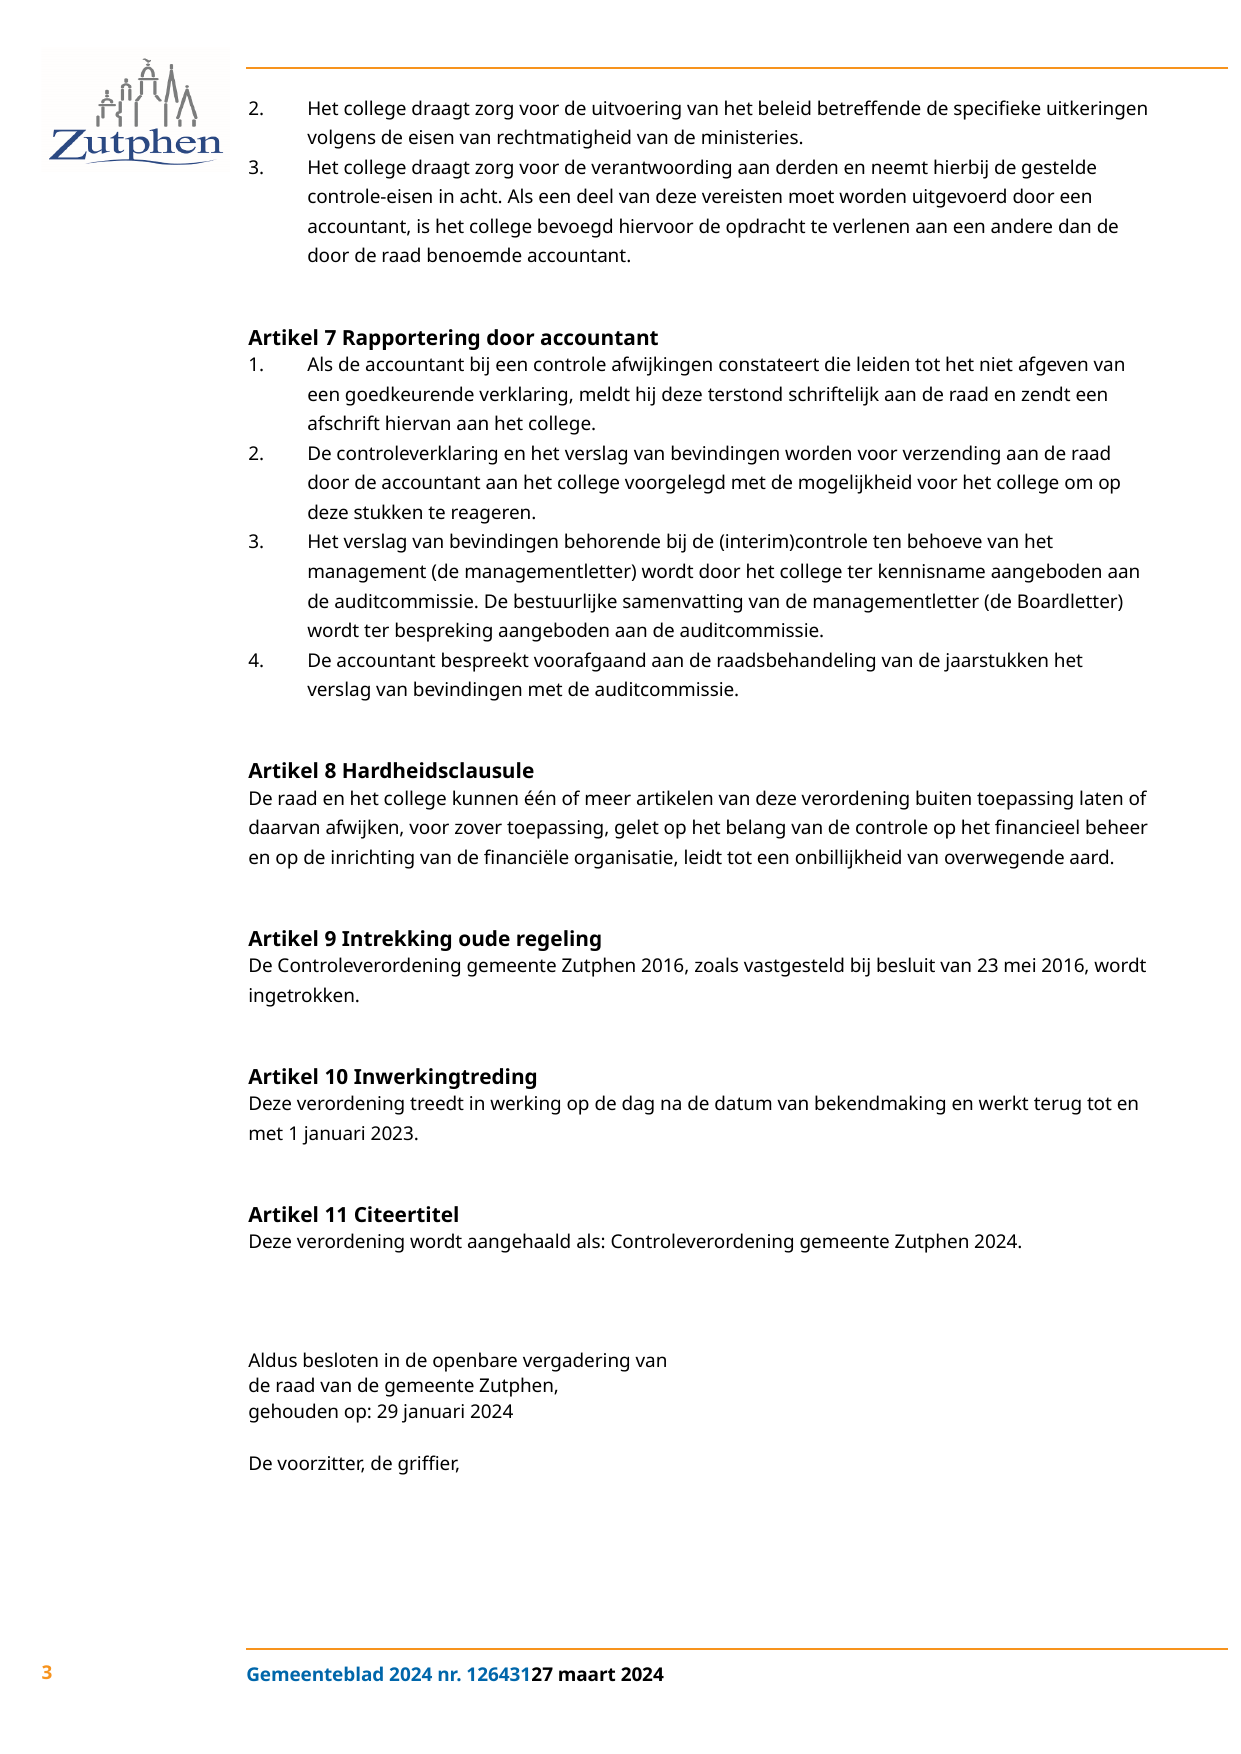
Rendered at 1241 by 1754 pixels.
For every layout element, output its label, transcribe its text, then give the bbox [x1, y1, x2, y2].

text Artikel 7 Rapportering door accountant [248, 323, 1152, 351]
text Artikel 8 Hardheidsclausule [248, 757, 1152, 785]
list Als de accountant bij een controle afwijkingen constateert die leiden tot het niet afgeven van een goedkeurende verklaring, meldt hij deze terstond schriftelijk aan de raad en zendt een afschrift hiervan aan het college. [248, 351, 1152, 436]
list De controleverklaring en het verslag van bevindingen worden voor verzending aan de raad door de accountant aan het college voorgelegd met de mogelijkheid voor het college om op deze stukken te reageren. [248, 440, 1152, 525]
text De Controleverordening gemeente Zutphen 2016, zoals vastgesteld bij besluit van 23 mei 2016, wordt ingetrokken. [248, 953, 1152, 1008]
text Deze verordening treedt in werking op de dag na de datum van bekendmaking en werkt terug tot en met 1 januari 2023. [248, 1091, 1152, 1146]
list Het college draagt zorg voor de uitvoering van het beleid betreffende de specifieke uitkeringen volgens de eisen van rechtmatigheid van de ministeries. [248, 95, 1152, 150]
picture [41, 47, 231, 172]
list De accountant bespreekt voorafgaand aan de raadsbehandeling van de jaarstukken het verslag van bevindingen met de auditcommissie. [248, 647, 1152, 702]
text de raad van de gemeente Zutphen, [248, 1373, 1152, 1398]
list Het verslag van bevindingen behorende bij de (interim)controle ten behoeve van het management (de managementletter) wordt door het college ter kennisname aangeboden aan de auditcommissie. De bestuurlijke samenvatting van de managementletter (de Boardletter) wordt ter bespreking aangeboden aan de auditcommissie. [248, 529, 1152, 643]
text De raad en het college kunnen één of meer artikelen van deze verordening buiten toepassing laten of daarvan afwijken, voor zover toepassing, gelet op het belang van de controle op het financieel beheer en op de inrichting van de financiële organisatie, leidt tot een onbillijkheid van overwegende aard. [248, 785, 1152, 870]
text De voorzitter, de griffier, [248, 1450, 1152, 1476]
text gehouden op: 29 januari 2024 [248, 1398, 1152, 1424]
text Artikel 9 Intrekking oude regeling [248, 924, 1152, 953]
text Deze verordening wordt aangehaald als: Controleverordening gemeente Zutphen 2024. [248, 1229, 1152, 1254]
text Artikel 10 Inwerkingtreding [248, 1062, 1152, 1091]
text Aldus besloten in de openbare vergadering van [248, 1347, 1152, 1373]
text Artikel 11 Citeertitel [248, 1200, 1152, 1229]
list Het college draagt zorg voor de verantwoording aan derden en neemt hierbij de gestelde controle-eisen in acht. Als een deel van deze vereisten moet worden uitgevoerd door een accountant, is het college bevoegd hiervoor de opdracht te verlenen aan een andere dan de door de raad benoemde accountant. [248, 154, 1152, 268]
